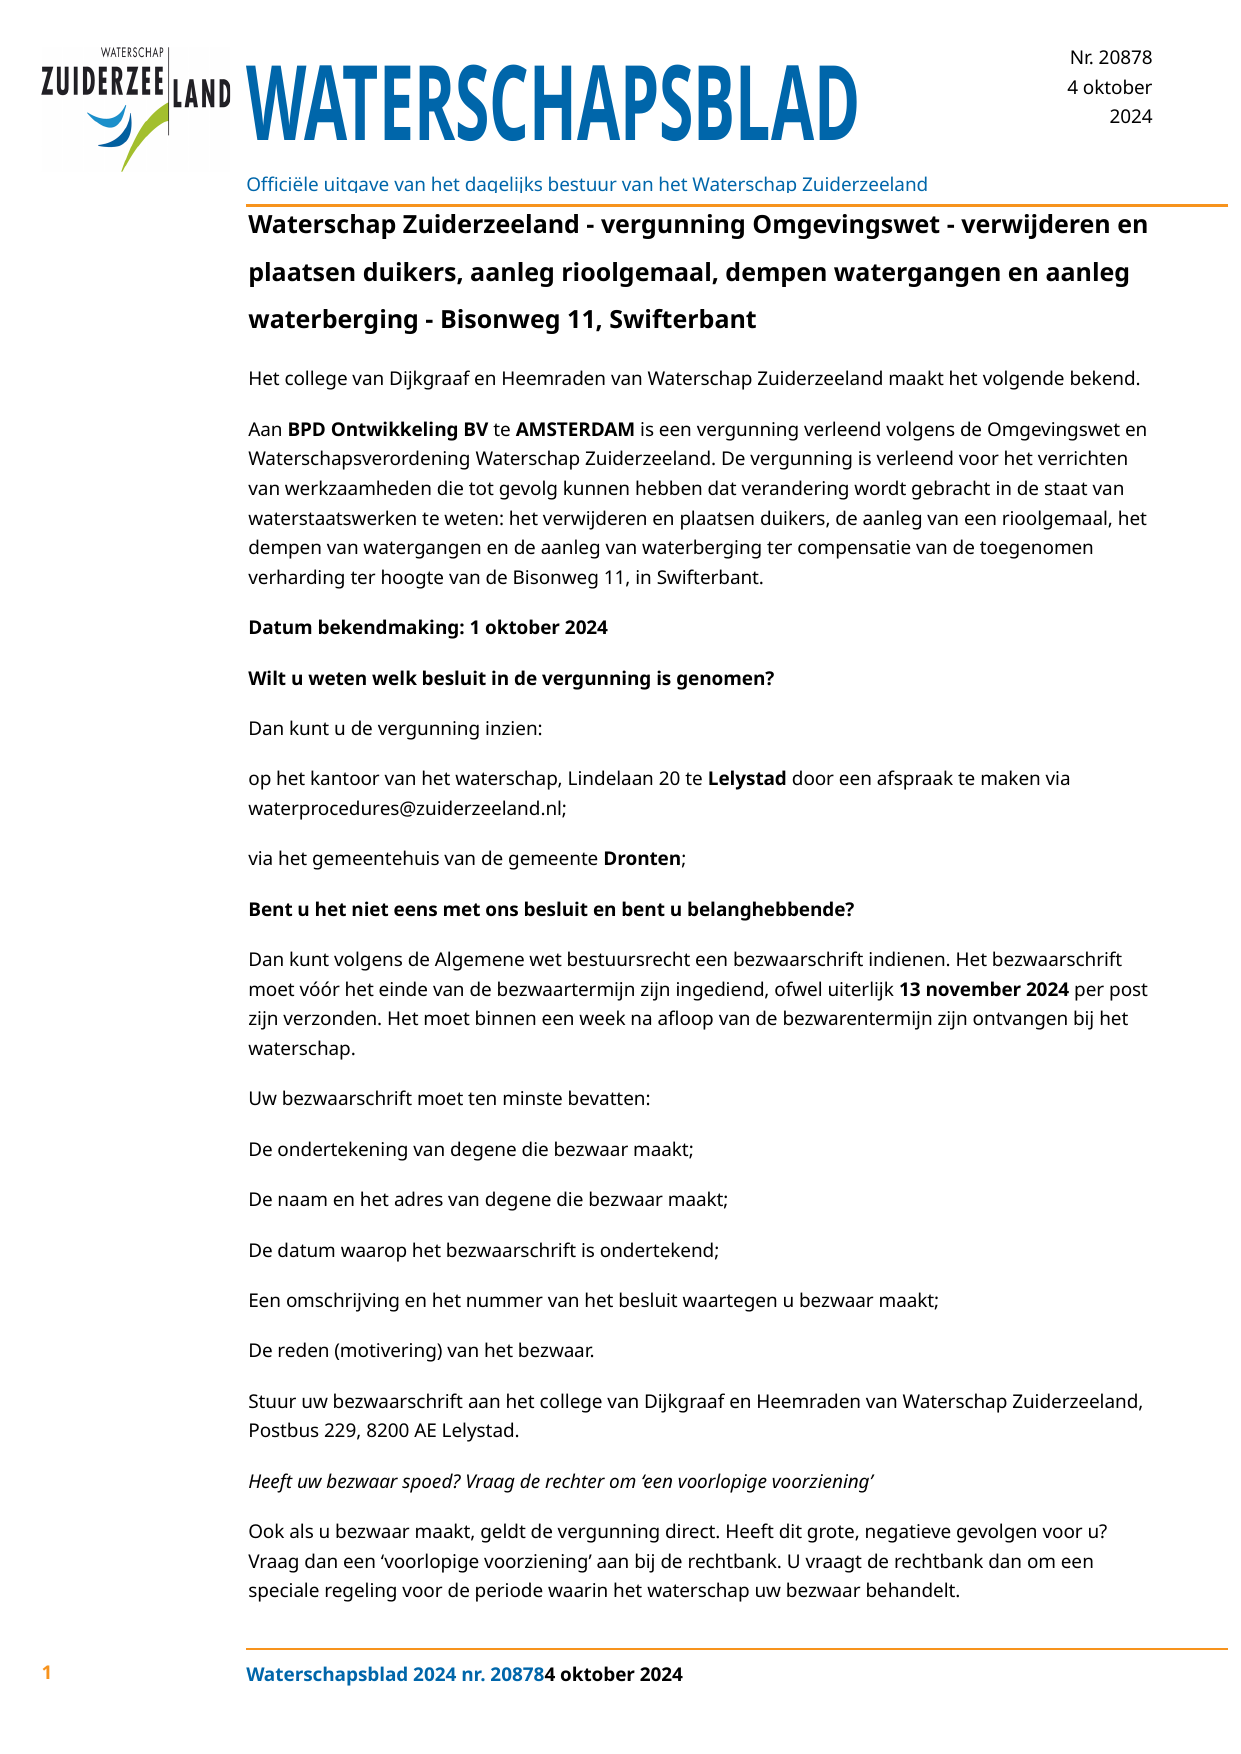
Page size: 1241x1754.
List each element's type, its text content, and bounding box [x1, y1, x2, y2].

text Dan kunt u de vergunning inzien: [248, 715, 1152, 741]
text Wilt u weten welk besluit in de vergunning is genomen? [248, 665, 1152, 690]
text Waterschap Zuiderzeeland - vergunning Omgevingswet - verwijderen en plaatsen duikers, aanleg rioolgemaal, dempen watergangen en aanleg waterberging - Bisonweg 11, Swifterbant [248, 207, 1152, 336]
text Ook als u bezwaar maakt, geldt de vergunning direct. Heeft dit grote, negatieve gevolgen voor u? Vraag dan een ‘voorlopige voorziening’ aan bij de rechtbank. U vraagt de rechtbank dan om een speciale regeling voor de periode waarin het waterschap uw bezwaar behandelt. [248, 1518, 1152, 1603]
picture [41, 47, 231, 172]
text Heeft uw bezwaar spoed? Vraag de rechter om ‘een voorlopige voorziening’ [248, 1468, 1152, 1494]
text De datum waarop het bezwaarschrift is ondertekend; [248, 1237, 1152, 1262]
text Bent u het niet eens met ons besluit en bent u belanghebbende? [248, 896, 1152, 922]
text Dan kunt volgens de Algemene wet bestuursrecht een bezwaarschrift indienen. Het bezwaarschrift moet vóór het einde van de bezwaartermijn zijn ingediend, ofwel uiterlijk 13 november 2024 per post zijn verzonden. Het moet binnen een week na afloop van de bezwarentermijn zijn ontvangen bij het waterschap. [248, 946, 1152, 1061]
text Het college van Dijkgraaf en Heemraden van Waterschap Zuiderzeeland maakt het volgende bekend. [248, 366, 1152, 391]
text Stuur uw bezwaarschrift aan het college van Dijkgraaf en Heemraden van Waterschap Zuiderzeeland, Postbus 229, 8200 AE Lelystad. [248, 1388, 1152, 1443]
text Datum bekendmaking: 1 oktober 2024 [248, 614, 1152, 640]
text De naam en het adres van degene die bezwaar maakt; [248, 1186, 1152, 1212]
text op het kantoor van het waterschap, Lindelaan 20 te Lelystad door een afspraak te maken via waterprocedures@zuiderzeeland.nl; [248, 766, 1152, 821]
text Uw bezwaarschrift moet ten minste bevatten: [248, 1086, 1152, 1111]
text De reden (motivering) van het bezwaar. [248, 1338, 1152, 1363]
text Aan BPD Ontwikkeling BV te AMSTERDAM is een vergunning verleend volgens de Omgevingswet en Waterschapsverordening Waterschap Zuiderzeeland. De vergunning is verleend voor het verrichten van werkzaamheden die tot gevolg kunnen hebben dat verandering wordt gebracht in de staat van waterstaatswerken te weten: het verwijderen en plaatsen duikers, de aanleg van een rioolgemaal, het dempen van watergangen en de aanleg van waterberging ter compensatie van de toegenomen verharding ter hoogte van de Bisonweg 11, in Swifterbant. [248, 416, 1152, 589]
text Een omschrijving en het nummer van het besluit waartegen u bezwaar maakt; [248, 1287, 1152, 1313]
text De ondertekening van degene die bezwaar maakt; [248, 1136, 1152, 1162]
text via het gemeentehuis van de gemeente Dronten; [248, 846, 1152, 871]
